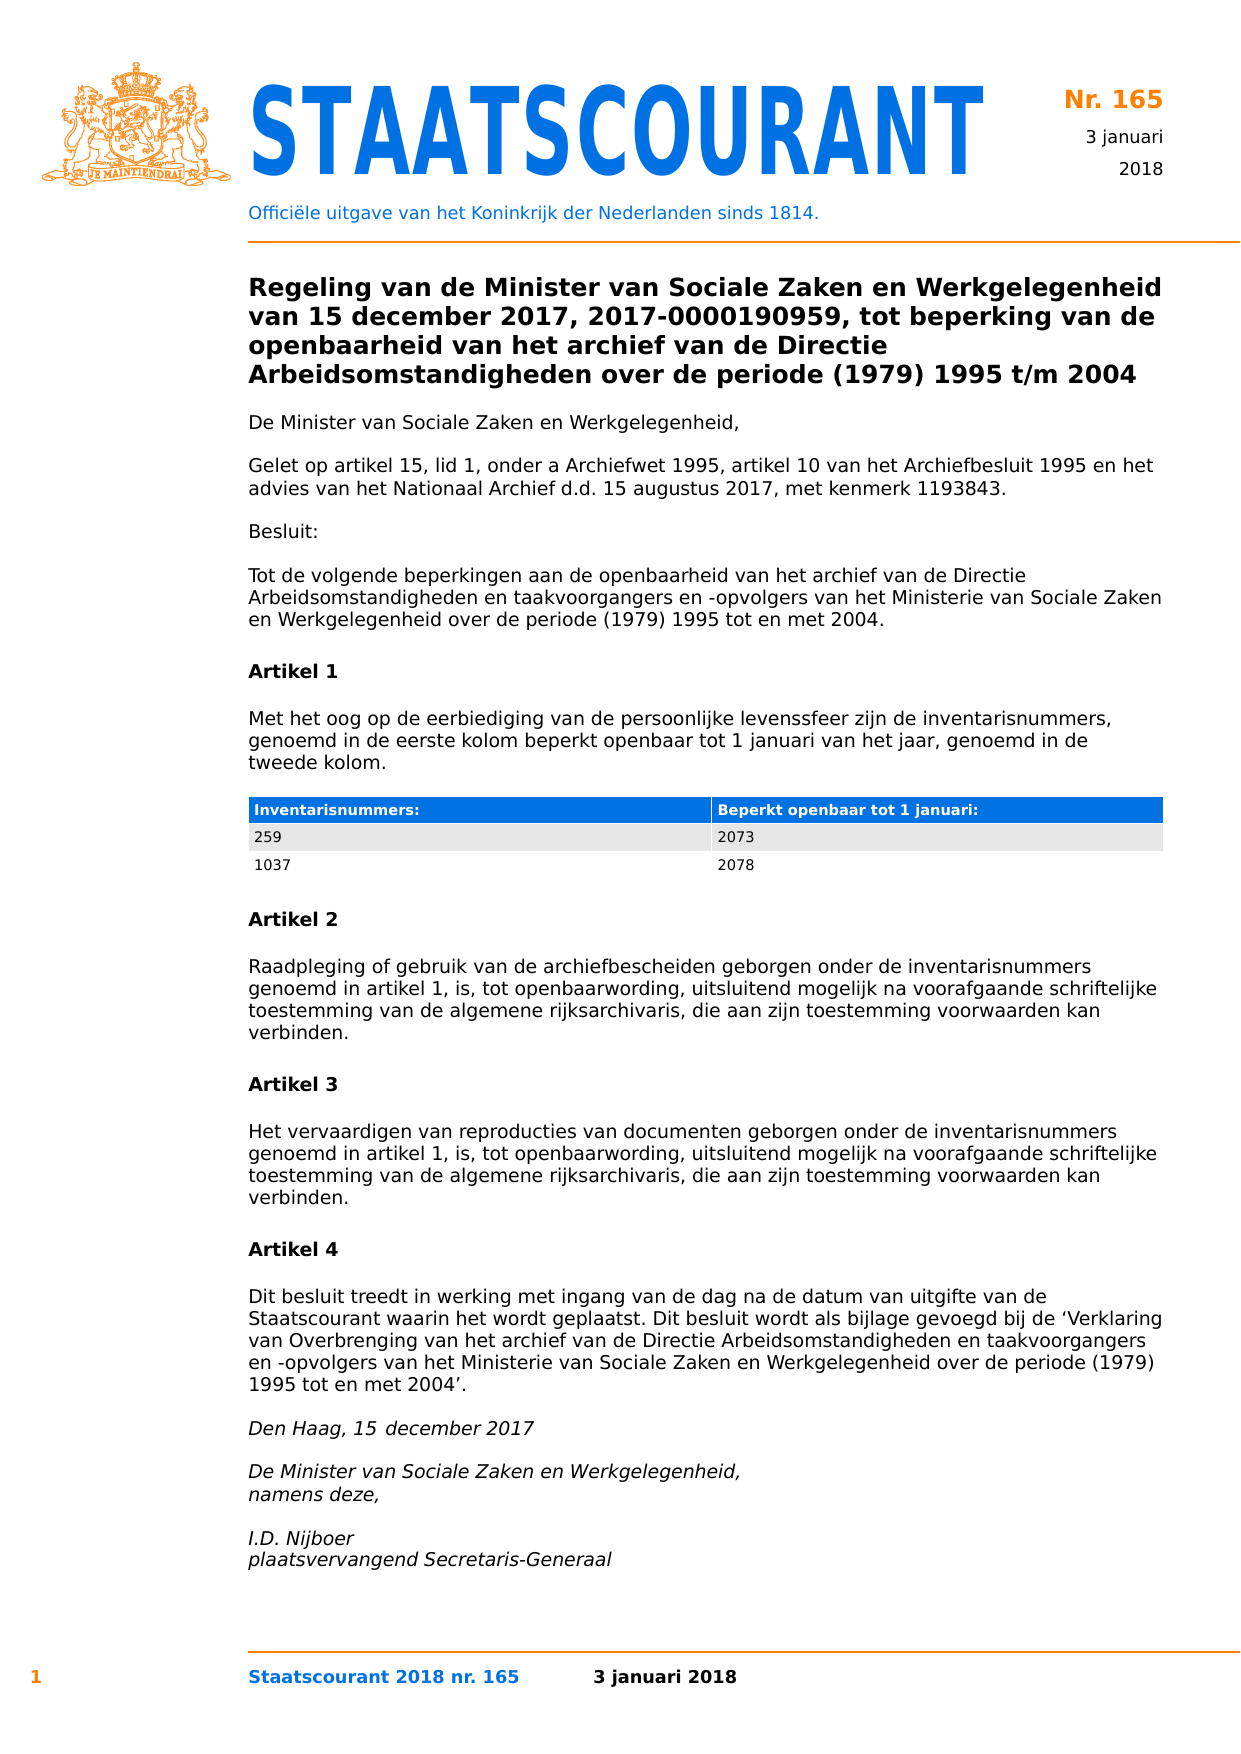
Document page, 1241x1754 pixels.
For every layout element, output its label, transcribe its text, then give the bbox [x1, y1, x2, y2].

text Gelet op artikel 15, lid 1, onder a Archiefwet 1995, artikel 10 van het Archiefbesluit 1995 en het advies van het Nationaal Archief d.d. 15 augustus 2017, met kenmerk 1193843. [248, 455, 1163, 499]
subtitle Artikel 2 [248, 909, 1163, 931]
table_header Inventarisnummers: [249, 797, 711, 823]
text De Minister van Sociale Zaken en Werkgelegenheid, namens deze, I.D. Nijboer plaatsvervangend Secretaris-Generaal [248, 1461, 1163, 1571]
table_cell 2018 [998, 153, 1240, 203]
text Den Haag, 15 december 2017 [248, 1418, 1163, 1439]
table_header Beperkt openbaar tot 1 januari: [712, 797, 1163, 823]
table_cell 2078 [712, 852, 1163, 878]
text Dit besluit treedt in werking met ingang van de dag na de datum van uitgifte van de Staatscourant waarin het wordt geplaatst. Dit besluit wordt als bijlage gevoegd bij de ‘Verklaring van Overbrenging van het archief van de Directie Arbeidsomstandigheden en taakvoorgangers en -opvolgers van het Ministerie van Sociale Zaken en Werkgelegenheid over de periode (1979) 1995 tot en met 2004’. [248, 1286, 1163, 1396]
table_cell 1037 [249, 852, 711, 878]
table_cell 3 januari [998, 121, 1240, 153]
table_header Nr. 165 [998, 62, 1240, 121]
text Raadpleging of gebruik van de archiefbescheiden geborgen onder de inventarisnummers genoemd in artikel 1, is, tot openbaarwording, uitsluitend mogelijk na voorafgaande schriftelijke toestemming van de algemene rijksarchivaris, die aan zijn toestemming voorwaarden kan verbinden. [248, 956, 1163, 1044]
subtitle Artikel 3 [248, 1074, 1163, 1096]
table_cell Officiële uitgave van het Koninkrijk der Nederlanden sinds 1814. [248, 203, 1240, 241]
table_header [25, 62, 248, 241]
text Het vervaardigen van reproducties van documenten geborgen onder de inventarisnummers genoemd in artikel 1, is, tot openbaarwording, uitsluitend mogelijk na voorafgaande schriftelijke toestemming van de algemene rijksarchivaris, die aan zijn toestemming voorwaarden kan verbinden. [248, 1121, 1163, 1209]
text De Minister van Sociale Zaken en Werkgelegenheid, [248, 412, 1163, 433]
subtitle Artikel 1 [248, 661, 1163, 683]
subtitle Artikel 4 [248, 1239, 1163, 1261]
subtitle Regeling van de Minister van Sociale Zaken en Werkgelegenheid van 15 december 2017, 2017-0000190959, tot beperking van de openbaarheid van het archief van de Directie Arbeidsomstandigheden over de periode (1979) 1995 t/m 2004 [248, 273, 1163, 390]
table_cell 259 [249, 824, 711, 851]
picture [41, 62, 231, 186]
text Met het oog op de eerbiediging van de persoonlijke levenssfeer zijn de inventarisnummers, genoemd in de eerste kolom beperkt openbaar tot 1 januari van het jaar, genoemd in de tweede kolom. [248, 708, 1163, 774]
table_header STAATSCOURANT [248, 62, 998, 203]
text Tot de volgende beperkingen aan de openbaarheid van het archief van de Directie Arbeidsomstandigheden en taakvoorgangers en -opvolgers van het Ministerie van Sociale Zaken en Werkgelegenheid over de periode (1979) 1995 tot en met 2004. [248, 565, 1163, 631]
table_cell 2073 [712, 824, 1163, 851]
text Besluit: [248, 521, 1163, 543]
